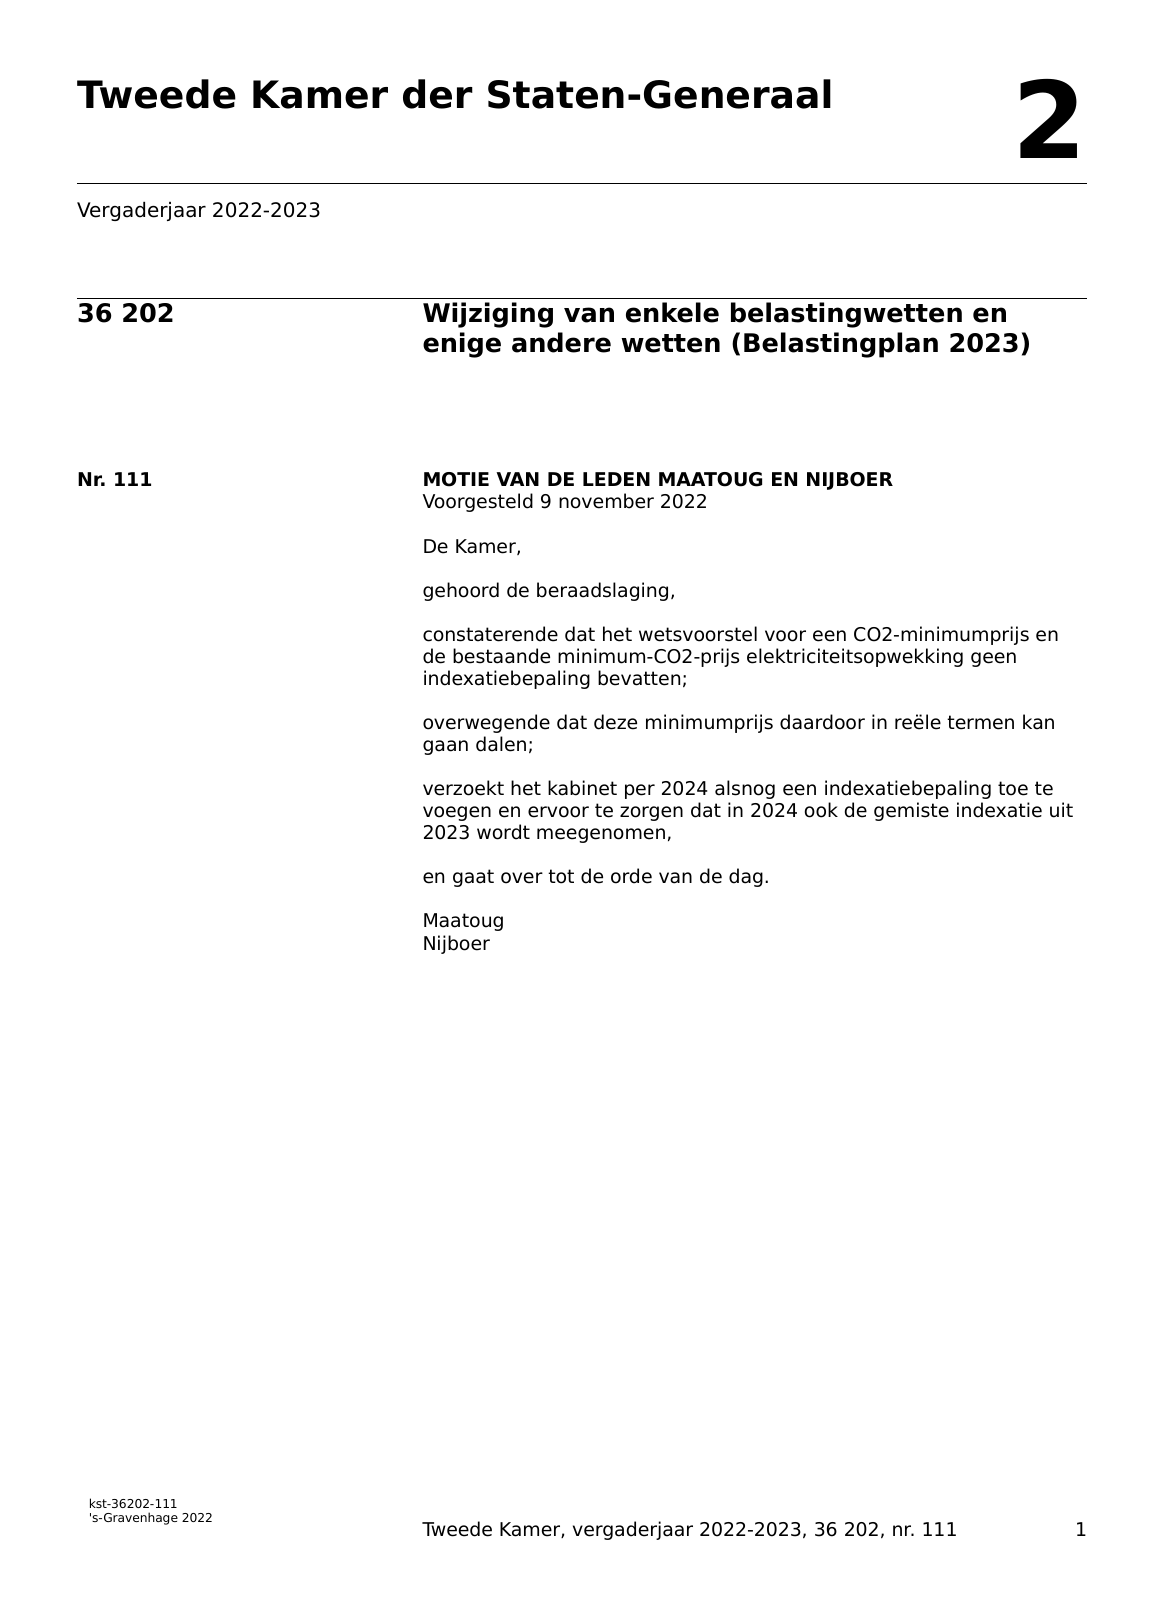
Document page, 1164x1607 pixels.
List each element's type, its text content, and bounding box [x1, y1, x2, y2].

text kst-36202-111 [88, 1497, 323, 1511]
text en gaat over tot de orde van de dag. [422, 866, 1087, 888]
text Nijboer [422, 932, 1087, 954]
table_header 2 [886, 59, 1087, 183]
text 's-Gravenhage 2022 [88, 1511, 323, 1525]
table_header Tweede Kamer der Staten-Generaal [77, 59, 886, 183]
text constaterende dat het wetsvoorstel voor een CO2-minimumprijs en de bestaande minimum-CO2-prijs elektriciteitsopwekking geen indexatiebepaling bevatten; [422, 624, 1087, 690]
table_cell Vergaderjaar 2022-2023 [77, 184, 1087, 298]
subtitle Nr. 111 MOTIE VAN DE LEDEN MAATOUG EN NIJBOER [77, 469, 1087, 491]
text verzoekt het kabinet per 2024 alsnog een indexatiebepaling toe te voegen en ervoor te zorgen dat in 2024 ook de gemiste indexatie uit 2023 wordt meegenomen, [422, 778, 1087, 844]
subtitle 36 202 Wijziging van enkele belastingwetten en enige andere wetten (Belastingplan 2023) [77, 299, 1087, 358]
text De Kamer, [422, 536, 1087, 557]
text Voorgesteld 9 november 2022 [422, 491, 1087, 513]
text overwegende dat deze minimumprijs daardoor in reële termen kan gaan dalen; [422, 712, 1087, 756]
text gehoord de beraadslaging, [422, 580, 1087, 602]
text Maatoug [422, 910, 1087, 932]
